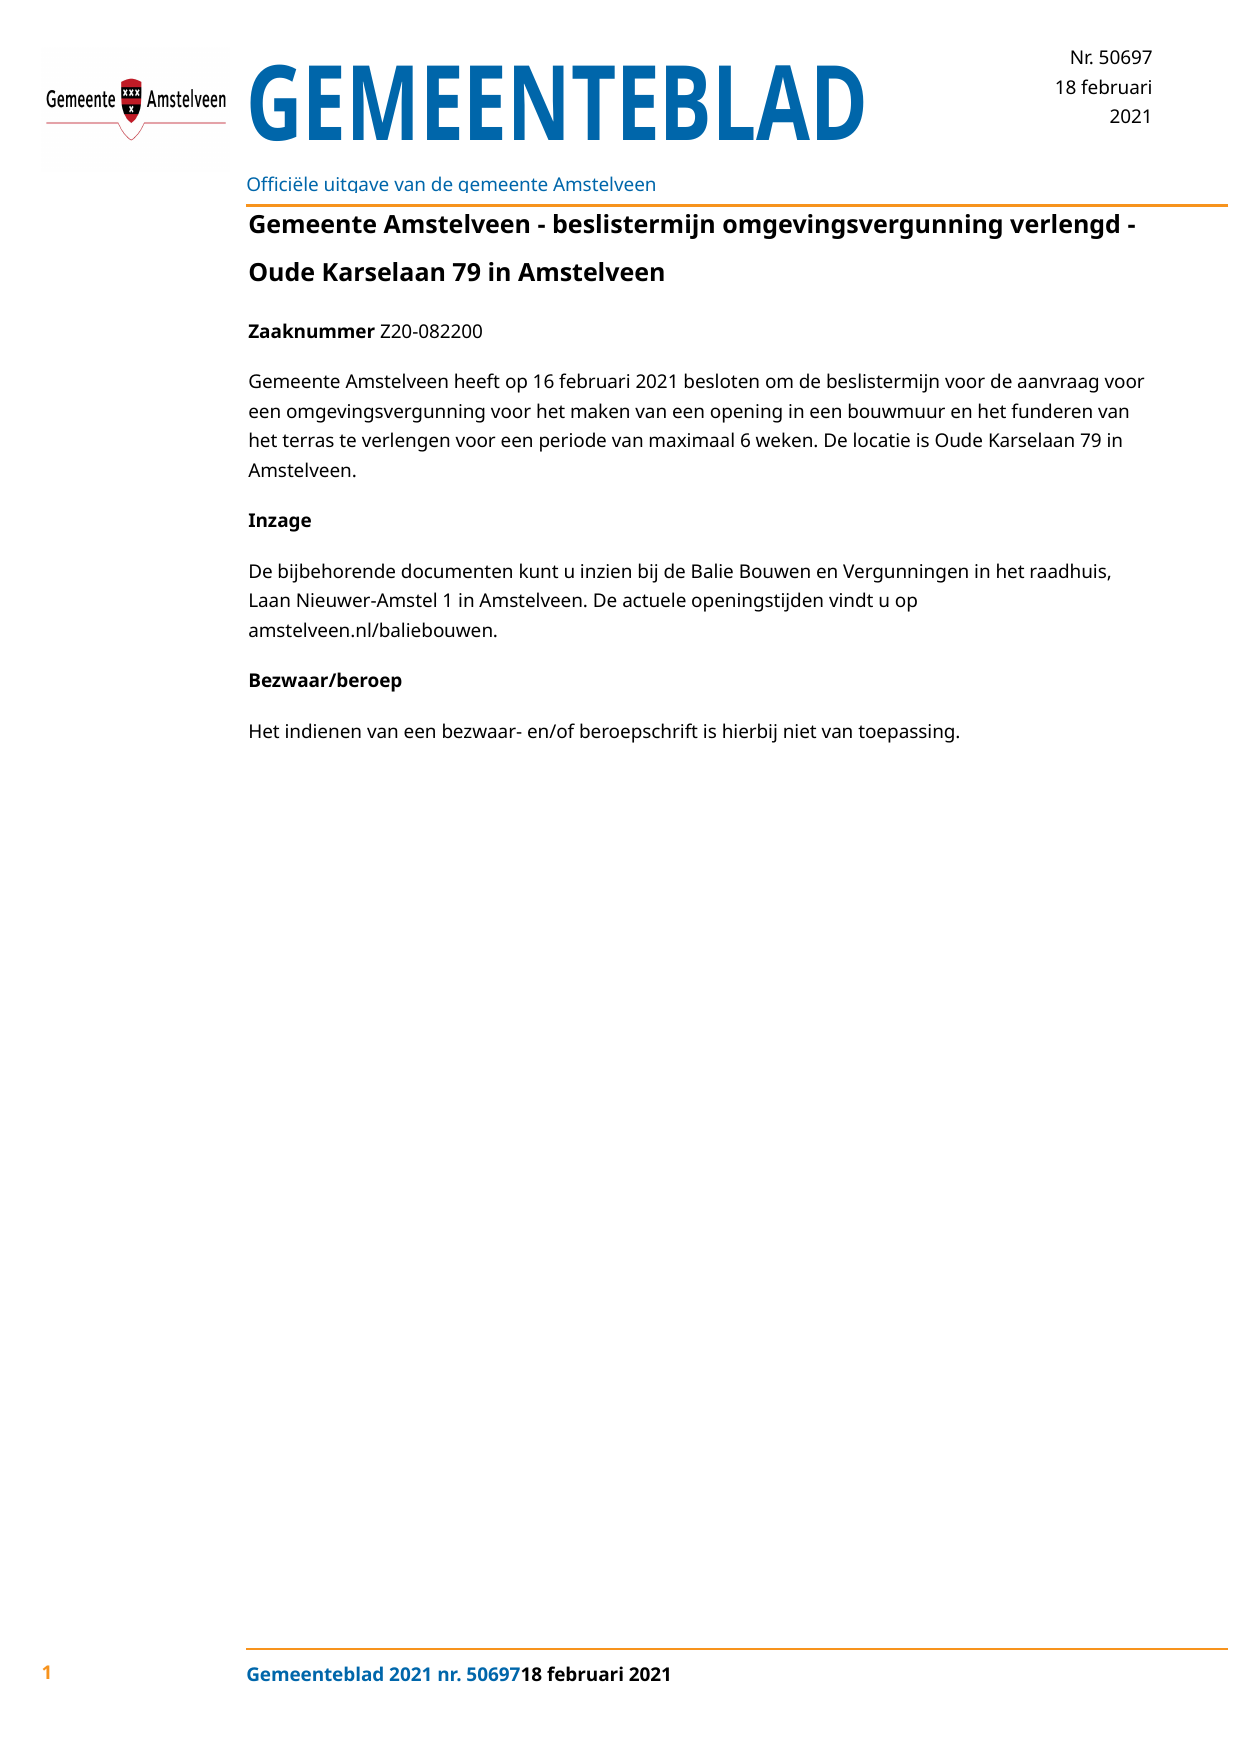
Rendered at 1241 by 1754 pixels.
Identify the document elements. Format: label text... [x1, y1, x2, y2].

text Gemeente Amstelveen - beslistermijn omgevingsvergunning verlengd - Oude Karselaan 79 in Amstelveen [248, 207, 1152, 288]
text Zaaknummer Z20-082200 [248, 318, 1152, 344]
text Bezwaar/beroep [248, 667, 1152, 693]
text De bijbehorende documenten kunt u inzien bij de Balie Bouwen en Vergunningen in het raadhuis, Laan Nieuwer-Amstel 1 in Amstelveen. De actuele openingstijden vindt u op amstelveen.nl/baliebouwen. [248, 558, 1152, 643]
text Gemeente Amstelveen heeft op 16 februari 2021 besloten om de beslistermijn voor de aanvraag voor een omgevingsvergunning voor het maken van een opening in een bouwmuur en het funderen van het terras te verlengen voor een periode van maximaal 6 weken. De locatie is Oude Karselaan 79 in Amstelveen. [248, 368, 1152, 483]
text Het indienen van een bezwaar- en/of beroepschrift is hierbij niet van toepassing. [248, 718, 1152, 744]
text Inzage [248, 507, 1152, 533]
picture [41, 47, 231, 172]
